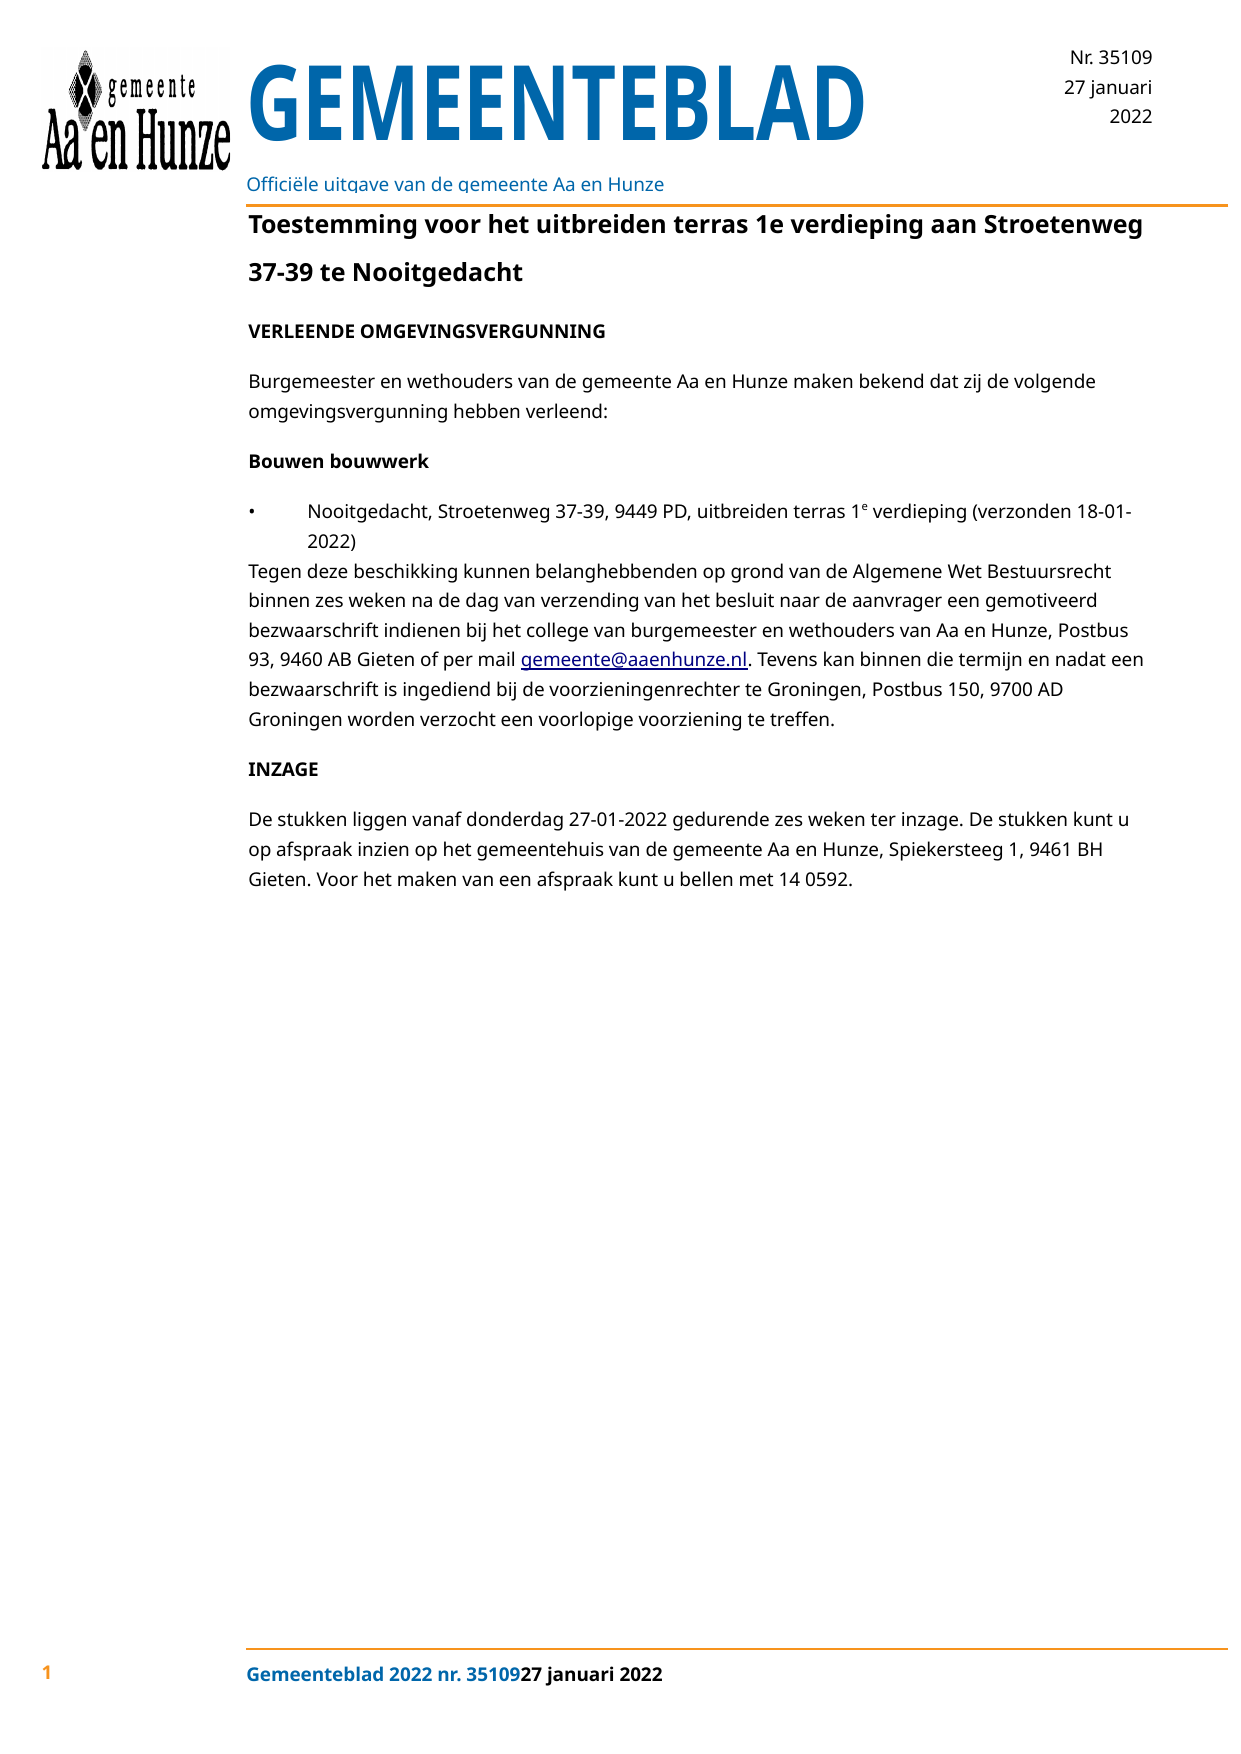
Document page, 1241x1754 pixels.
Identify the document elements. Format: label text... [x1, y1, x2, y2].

list Nooitgedacht, Stroetenweg 37-39, 9449 PD, uitbreiden terras 1e verdieping (verzonden 18-01-2022) [248, 499, 1152, 554]
text VERLEENDE OMGEVINGSVERGUNNING [248, 318, 1152, 344]
text Bouwen bouwwerk [248, 448, 1152, 474]
text De stukken liggen vanaf donderdag 27-01-2022 gedurende zes weken ter inzage. De stukken kunt u op afspraak inzien op het gemeentehuis van de gemeente Aa en Hunze, Spiekersteeg 1, 9461 BH Gieten. Voor het maken van een afspraak kunt u bellen met 14 0592. [248, 807, 1152, 892]
text Burgemeester en wethouders van de gemeente Aa en Hunze maken bekend dat zij de volgende omgevingsvergunning hebben verleend: [248, 368, 1152, 424]
picture [41, 47, 231, 172]
text Toestemming voor het uitbreiden terras 1e verdieping aan Stroetenweg 37-39 te Nooitgedacht [248, 207, 1152, 288]
text INZAGE [248, 756, 1152, 782]
text Tegen deze beschikking kunnen belanghebbenden op grond van de Algemene Wet Bestuursrecht binnen zes weken na de dag van verzending van het besluit naar de aanvrager een gemotiveerd bezwaarschrift indienen bij het college van burgemeester en wethouders van Aa en Hunze, Postbus 93, 9460 AB Gieten of per mail gemeente@aaenhunze.nl. Tevens kan binnen die termijn en nadat een bezwaarschrift is ingediend bij de voorzieningenrechter te Groningen, Postbus 150, 9700 AD Groningen worden verzocht een voorlopige voorziening te treffen. [248, 558, 1152, 732]
